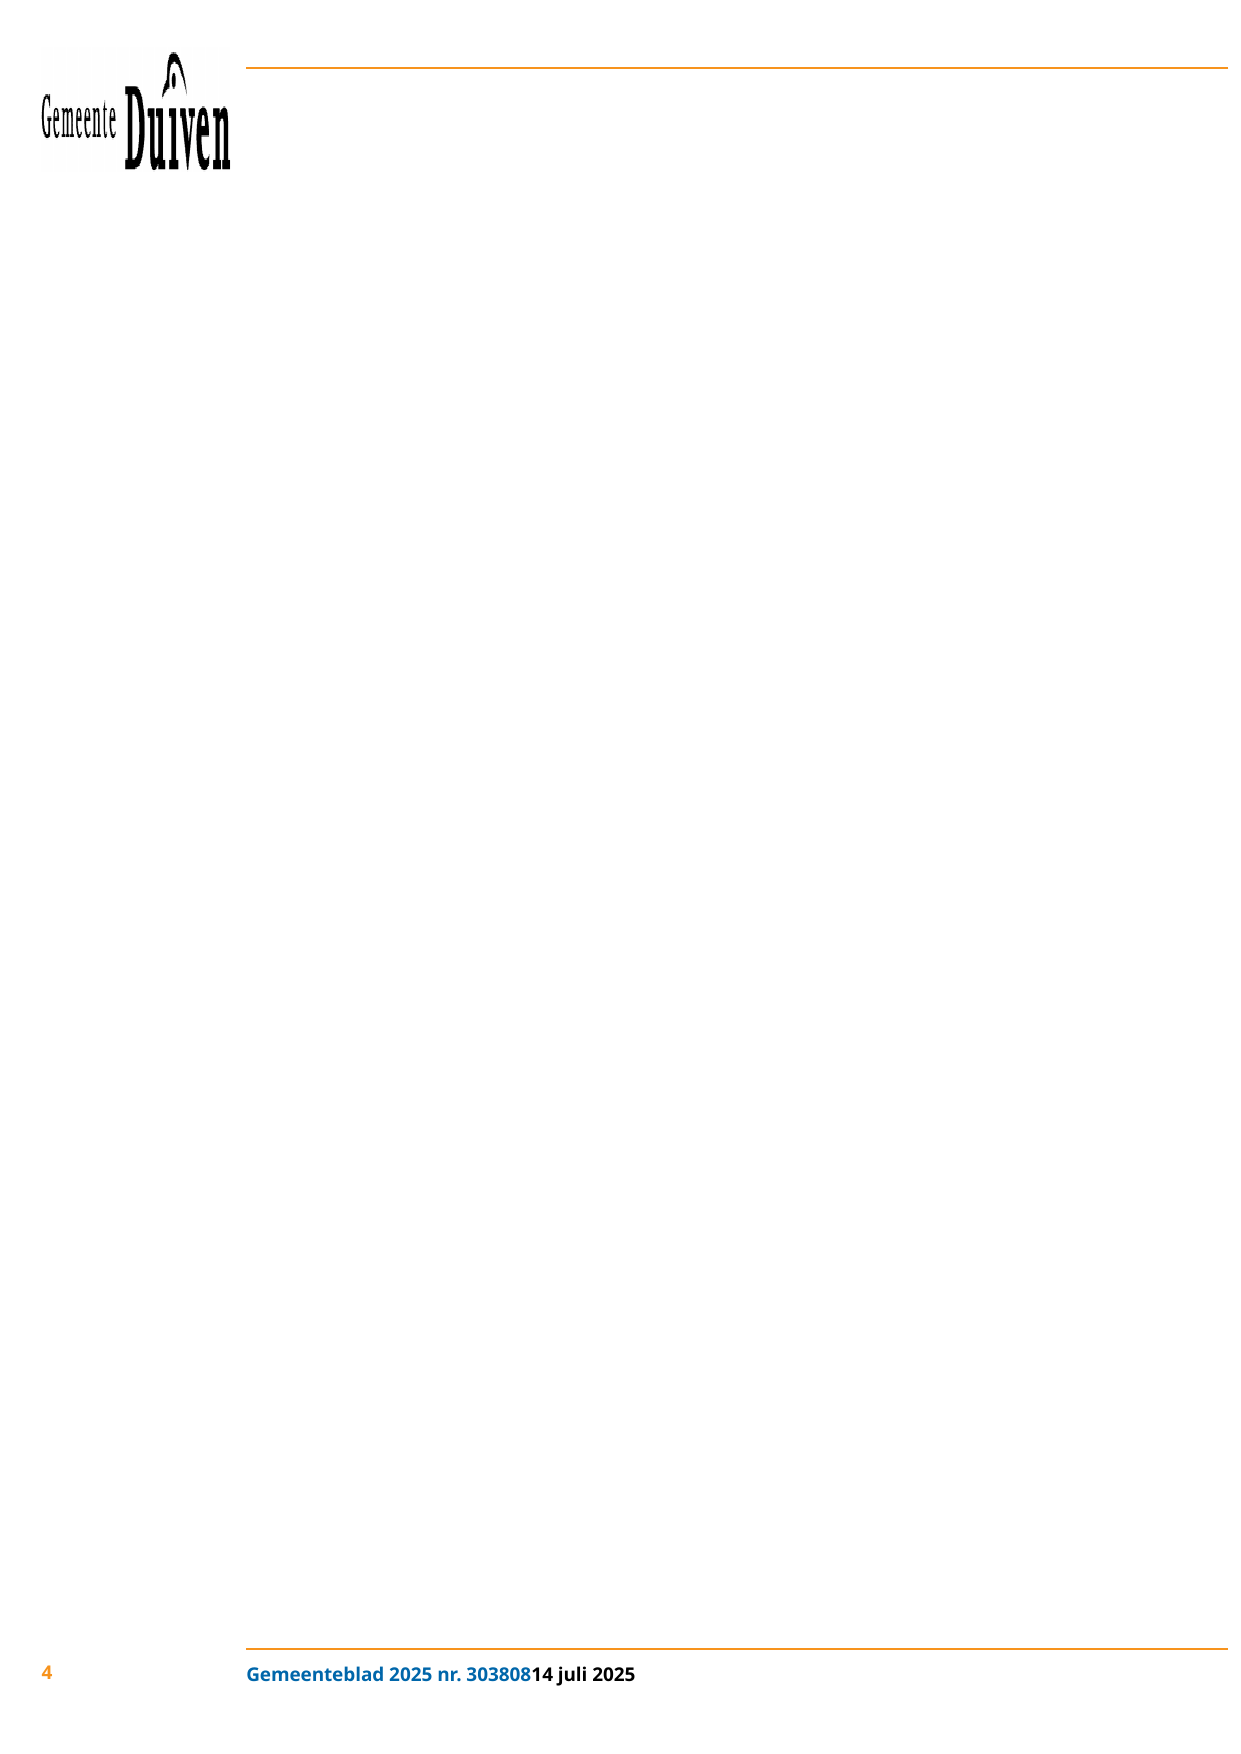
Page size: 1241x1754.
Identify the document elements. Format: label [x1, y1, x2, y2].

picture [41, 47, 231, 172]
